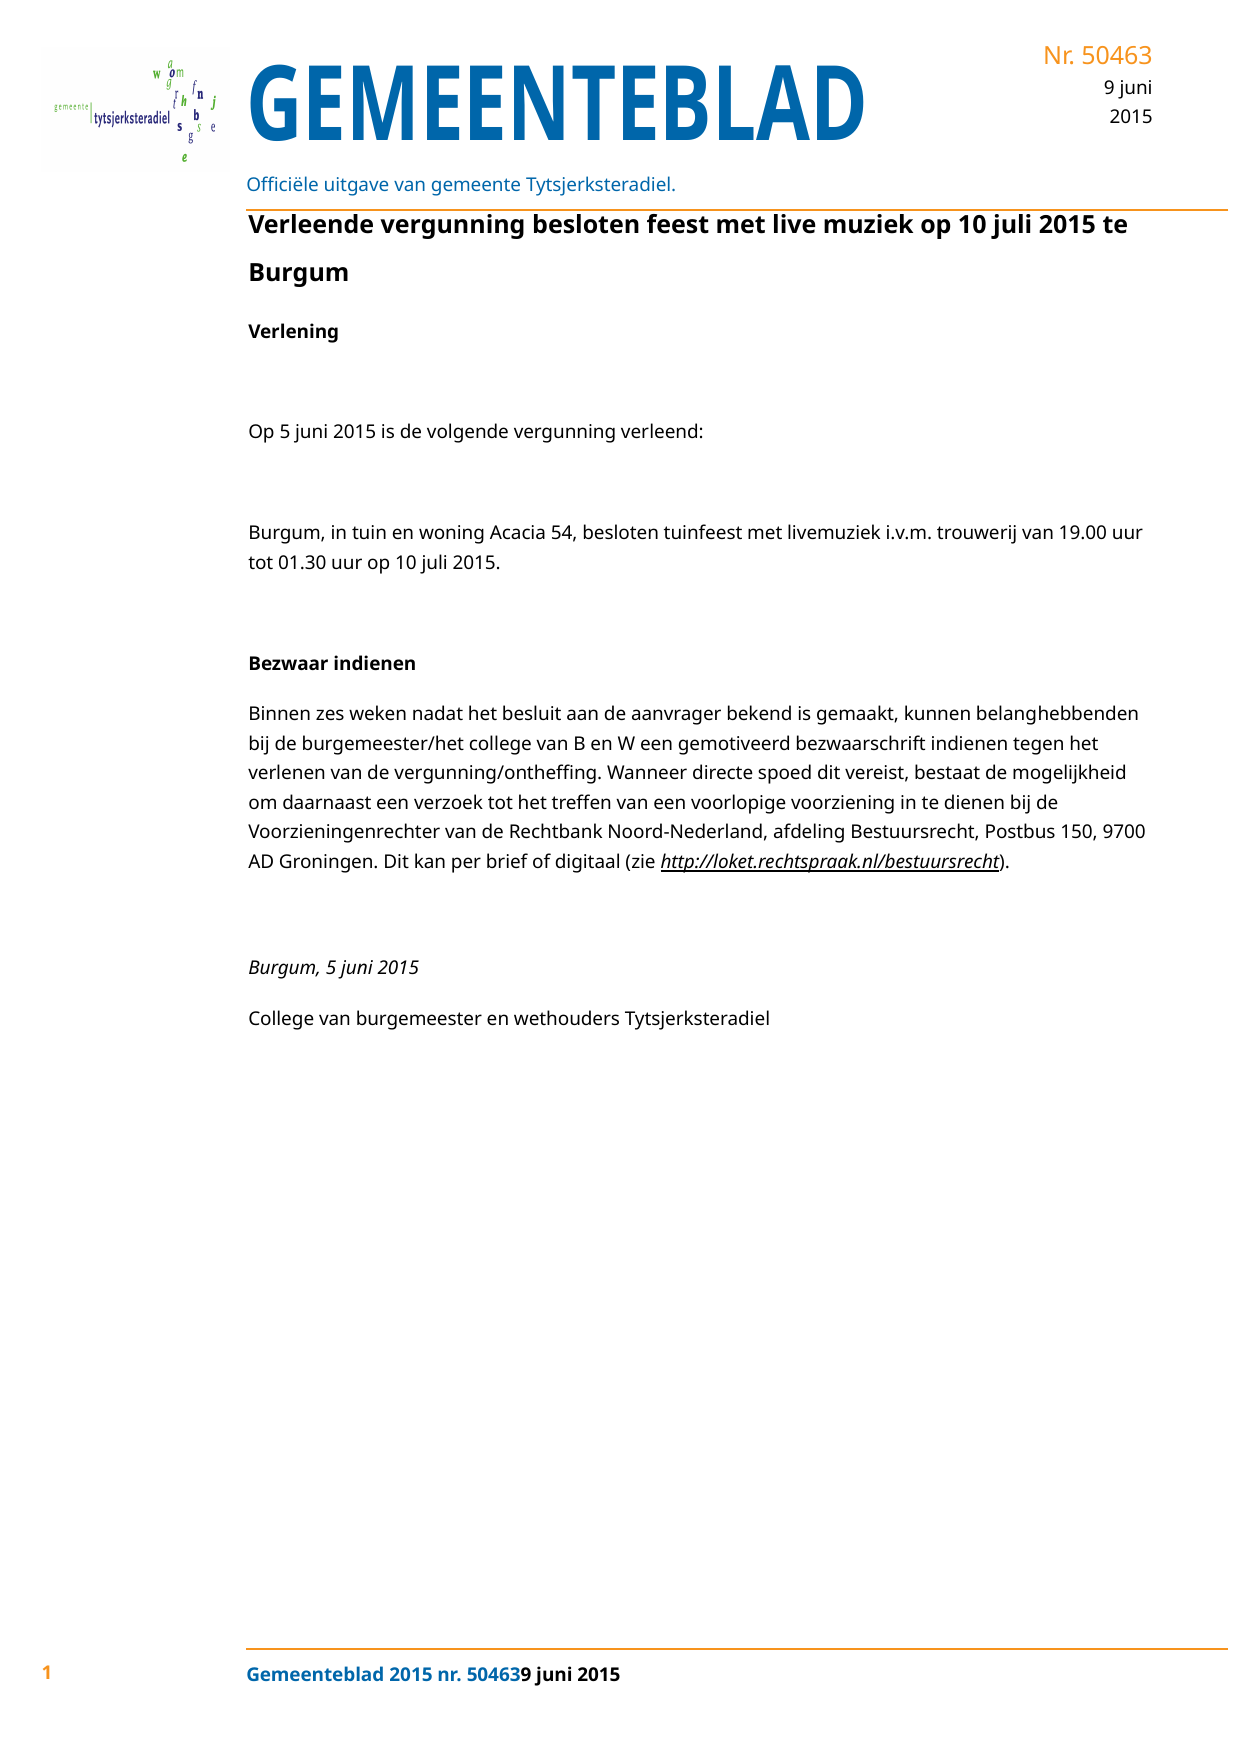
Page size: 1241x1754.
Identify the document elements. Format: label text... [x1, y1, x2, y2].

picture [41, 47, 231, 172]
text Verlening [248, 318, 1152, 344]
text Op 5 juni 2015 is de volgende vergunning ver­leend: [248, 419, 1152, 444]
text Binnen zes weken nadat het besluit aan de aanvrager bekend is gemaakt, kunnen belang­hebbenden bij de burgemeester/het college van B en W een gemotiveerd bezwaarschrift indienen tegen het verlenen van de ver­gunning/ontheffing. Wanneer directe spoed dit vereist, bestaat de mogelijkheid om daarnaast een verzoek tot het treffen van een voorlopige voorziening in te dienen bij de Voorzieningenrechter van de Rechtbank Noord-Nederland, afdeling Bestuursrecht, Postbus 150, 9700 AD Groningen. Dit kan per brief of digitaal (zie http://loket.rechtspraak.nl/bestuursrecht). [248, 700, 1152, 874]
text Verleende vergunning besloten feest met live muziek op 10 juli 2015 te Burgum [248, 211, 1152, 288]
text Burgum, in tuin en woning Acacia 54, besloten tuinfeest met livemuziek i.v.m. trouwerij van 19.00 uur tot 01.30 uur op 10 juli 2015. [248, 519, 1152, 575]
text Bezwaar indienen [248, 650, 1152, 676]
text Burgum, 5 juni 2015 [248, 954, 1152, 980]
text College van burgemeester en wethouders Tytsjerksteradiel [248, 1006, 1152, 1031]
